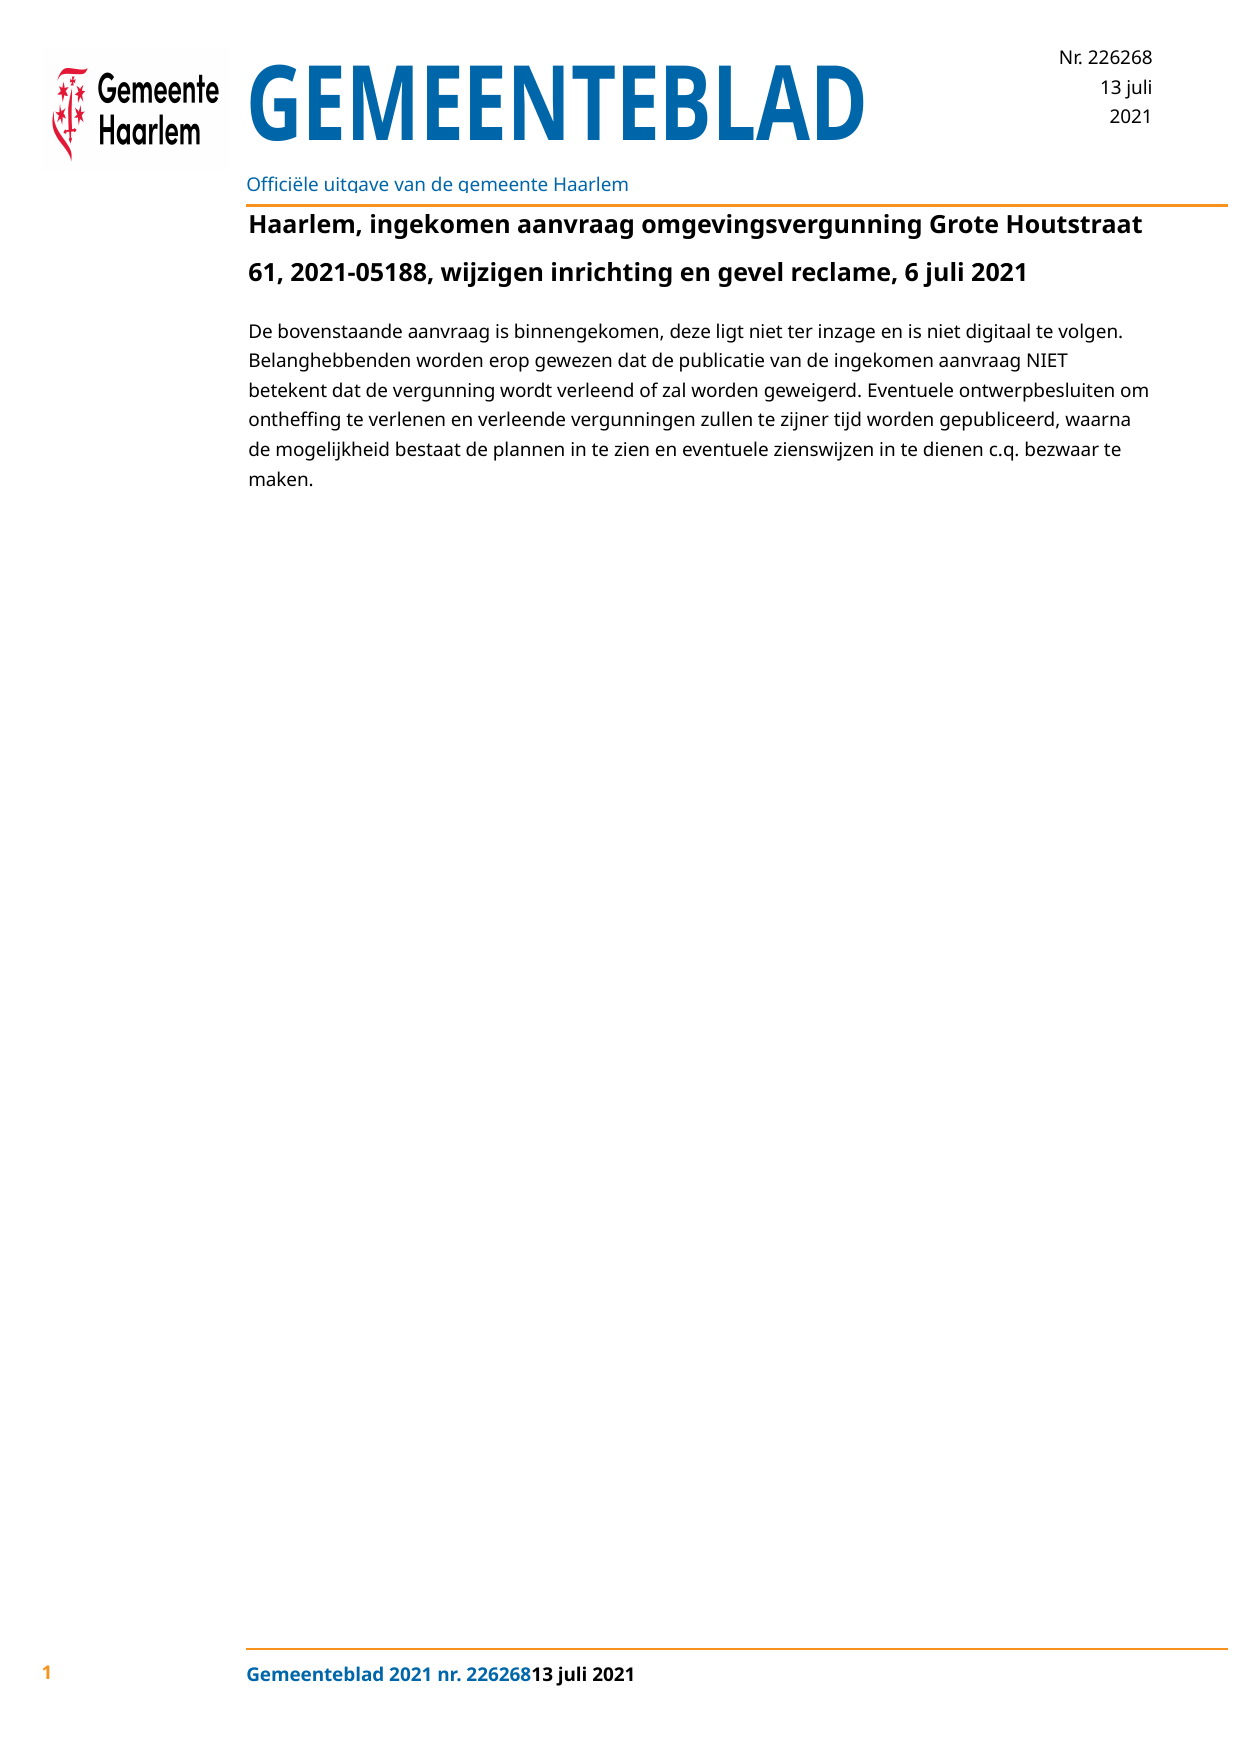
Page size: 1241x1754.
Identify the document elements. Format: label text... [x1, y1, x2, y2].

picture [41, 47, 231, 172]
text Haarlem, ingekomen aanvraag omgevingsvergunning Grote Houtstraat 61, 2021-05188, wijzigen inrichting en gevel reclame, 6 juli 2021 [248, 207, 1152, 288]
text De bovenstaande aanvraag is binnengekomen, deze ligt niet ter inzage en is niet digitaal te volgen. Belanghebbenden worden erop gewezen dat de publicatie van de ingekomen aanvraag NIET betekent dat de vergunning wordt verleend of zal worden geweigerd. Eventuele ontwerpbesluiten om ontheffing te verlenen en verleende vergunningen zullen te zijner tijd worden gepubliceerd, waarna de mogelijkheid bestaat de plannen in te zien en eventuele zienswijzen in te dienen c.q. bezwaar te maken. [248, 318, 1152, 492]
